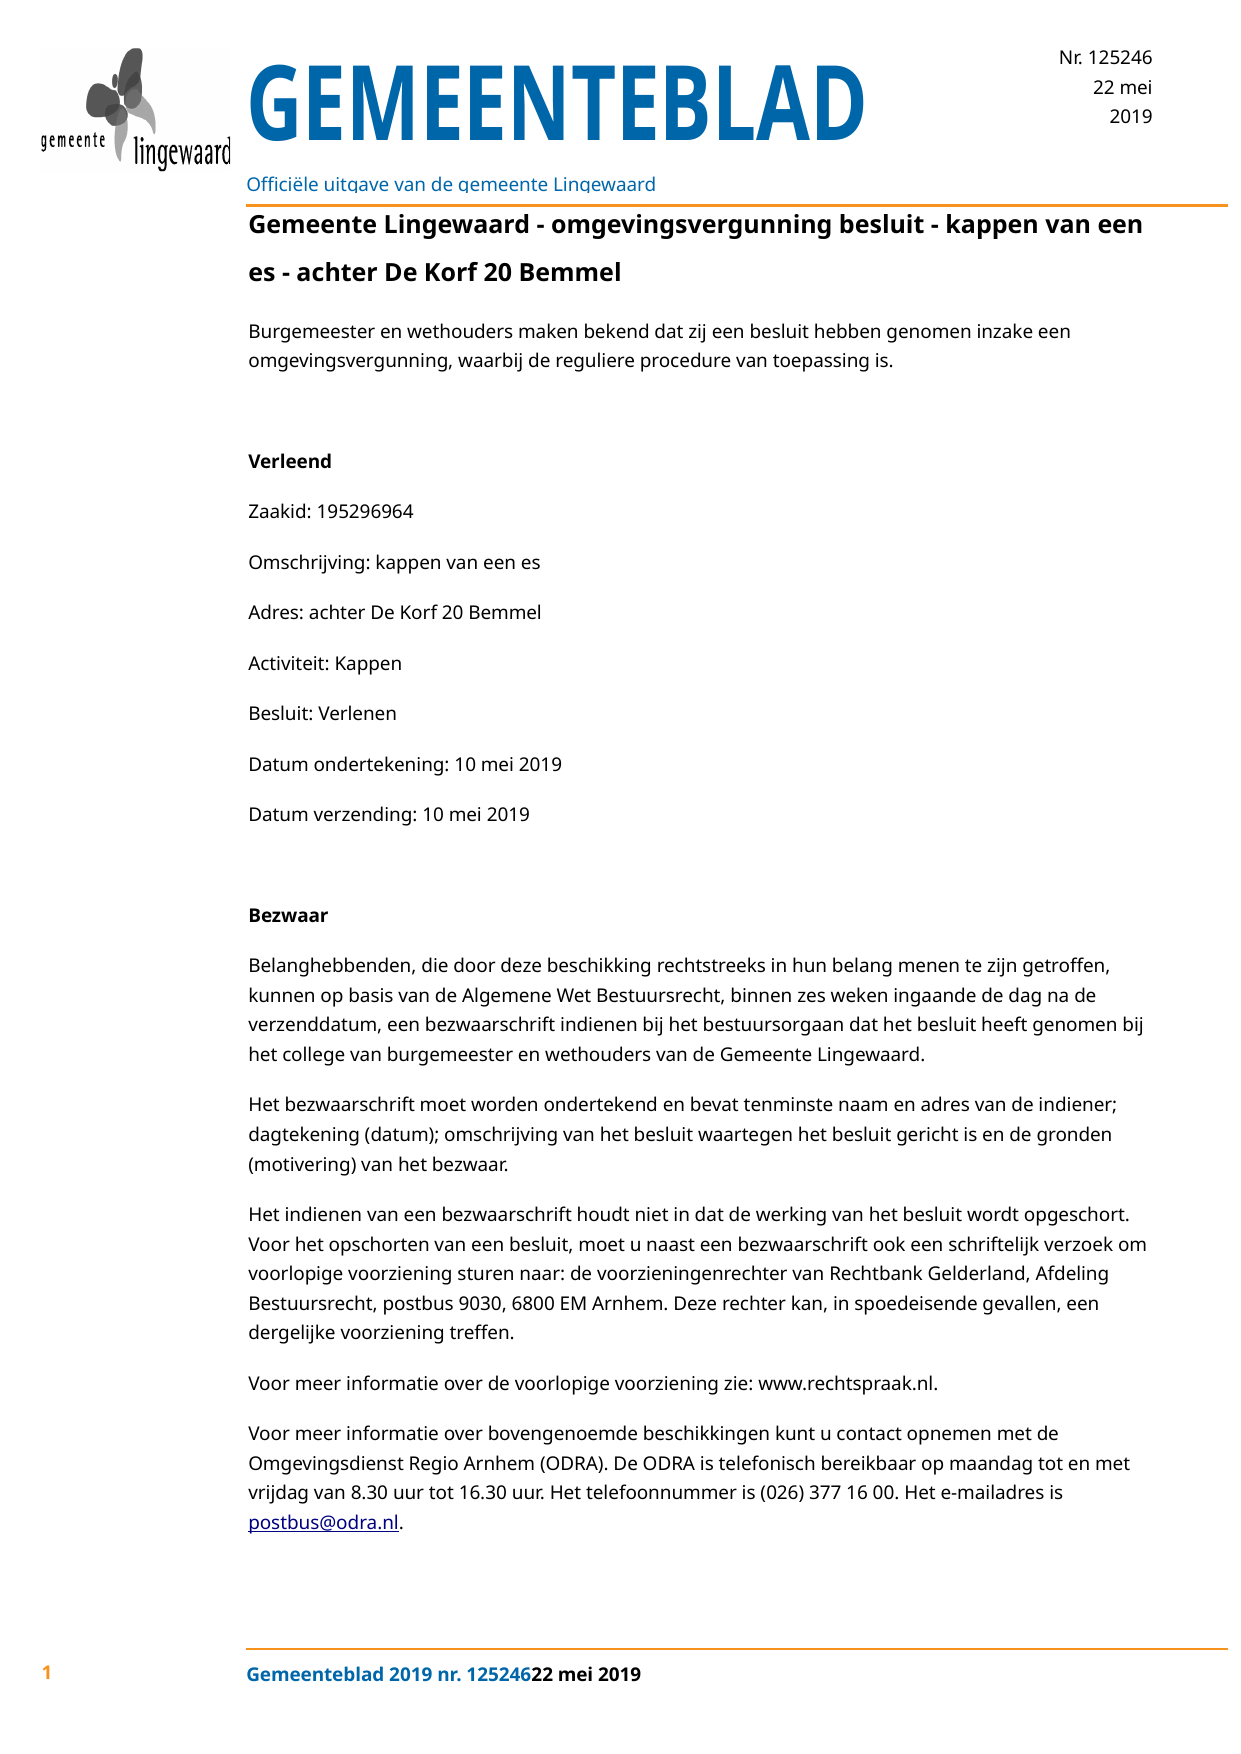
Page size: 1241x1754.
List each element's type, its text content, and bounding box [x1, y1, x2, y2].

text Datum verzending: 10 mei 2019 [248, 801, 1152, 827]
text Burgemeester en wethouders maken bekend dat zij een besluit hebben genomen inzake een omgevingsvergunning, waarbij de reguliere procedure van toepassing is. [248, 318, 1152, 373]
text Belanghebbenden, die door deze beschikking rechtstreeks in hun belang menen te zijn getroffen, kunnen op basis van de Algemene Wet Bestuursrecht, binnen zes weken ingaande de dag na de verzenddatum, een bezwaarschrift indienen bij het bestuursorgaan dat het besluit heeft genomen bij het college van burgemeester en wethouders van de Gemeente Lingewaard. [248, 952, 1152, 1067]
text Bezwaar [248, 902, 1152, 928]
text Het indienen van een bezwaarschrift houdt niet in dat de werking van het besluit wordt opgeschort. Voor het opschorten van een besluit, moet u naast een bezwaarschrift ook een schriftelijk verzoek om voorlopige voorziening sturen naar: de voorzieningenrechter van Rechtbank Gelderland, Afdeling Bestuursrecht, postbus 9030, 6800 EM Arnhem. Deze rechter kan, in spoedeisende gevallen, een dergelijke voorziening treffen. [248, 1201, 1152, 1345]
text Het bezwaarschrift moet worden ondertekend en bevat tenminste naam en adres van de indiener; dagtekening (datum); omschrijving van het besluit waartegen het besluit gericht is en de gronden (motivering) van het bezwaar. [248, 1092, 1152, 1177]
text Adres: achter De Korf 20 Bemmel [248, 599, 1152, 625]
text Gemeente Lingewaard - omgevingsvergunning besluit - kappen van een es - achter De Korf 20 Bemmel [248, 207, 1152, 288]
text Besluit: Verlenen [248, 700, 1152, 726]
text Datum ondertekening: 10 mei 2019 [248, 751, 1152, 777]
text Zaakid: 195296964 [248, 499, 1152, 524]
text Voor meer informatie over bovengenoemde beschikkingen kunt u contact opnemen met de Omgevingsdienst Regio Arnhem (ODRA). De ODRA is telefonisch bereikbaar op maandag tot en met vrijdag van 8.30 uur tot 16.30 uur. Het telefoonnummer is (026) 377 16 00. Het e-mailadres is postbus@odra.nl. [248, 1420, 1152, 1535]
text Omschrijving: kappen van een es [248, 549, 1152, 575]
text Verleend [248, 448, 1152, 474]
picture [41, 47, 231, 172]
text Activiteit: Kappen [248, 650, 1152, 676]
text Voor meer informatie over de voorlopige voorziening zie: www.rechtspraak.nl. [248, 1370, 1152, 1396]
